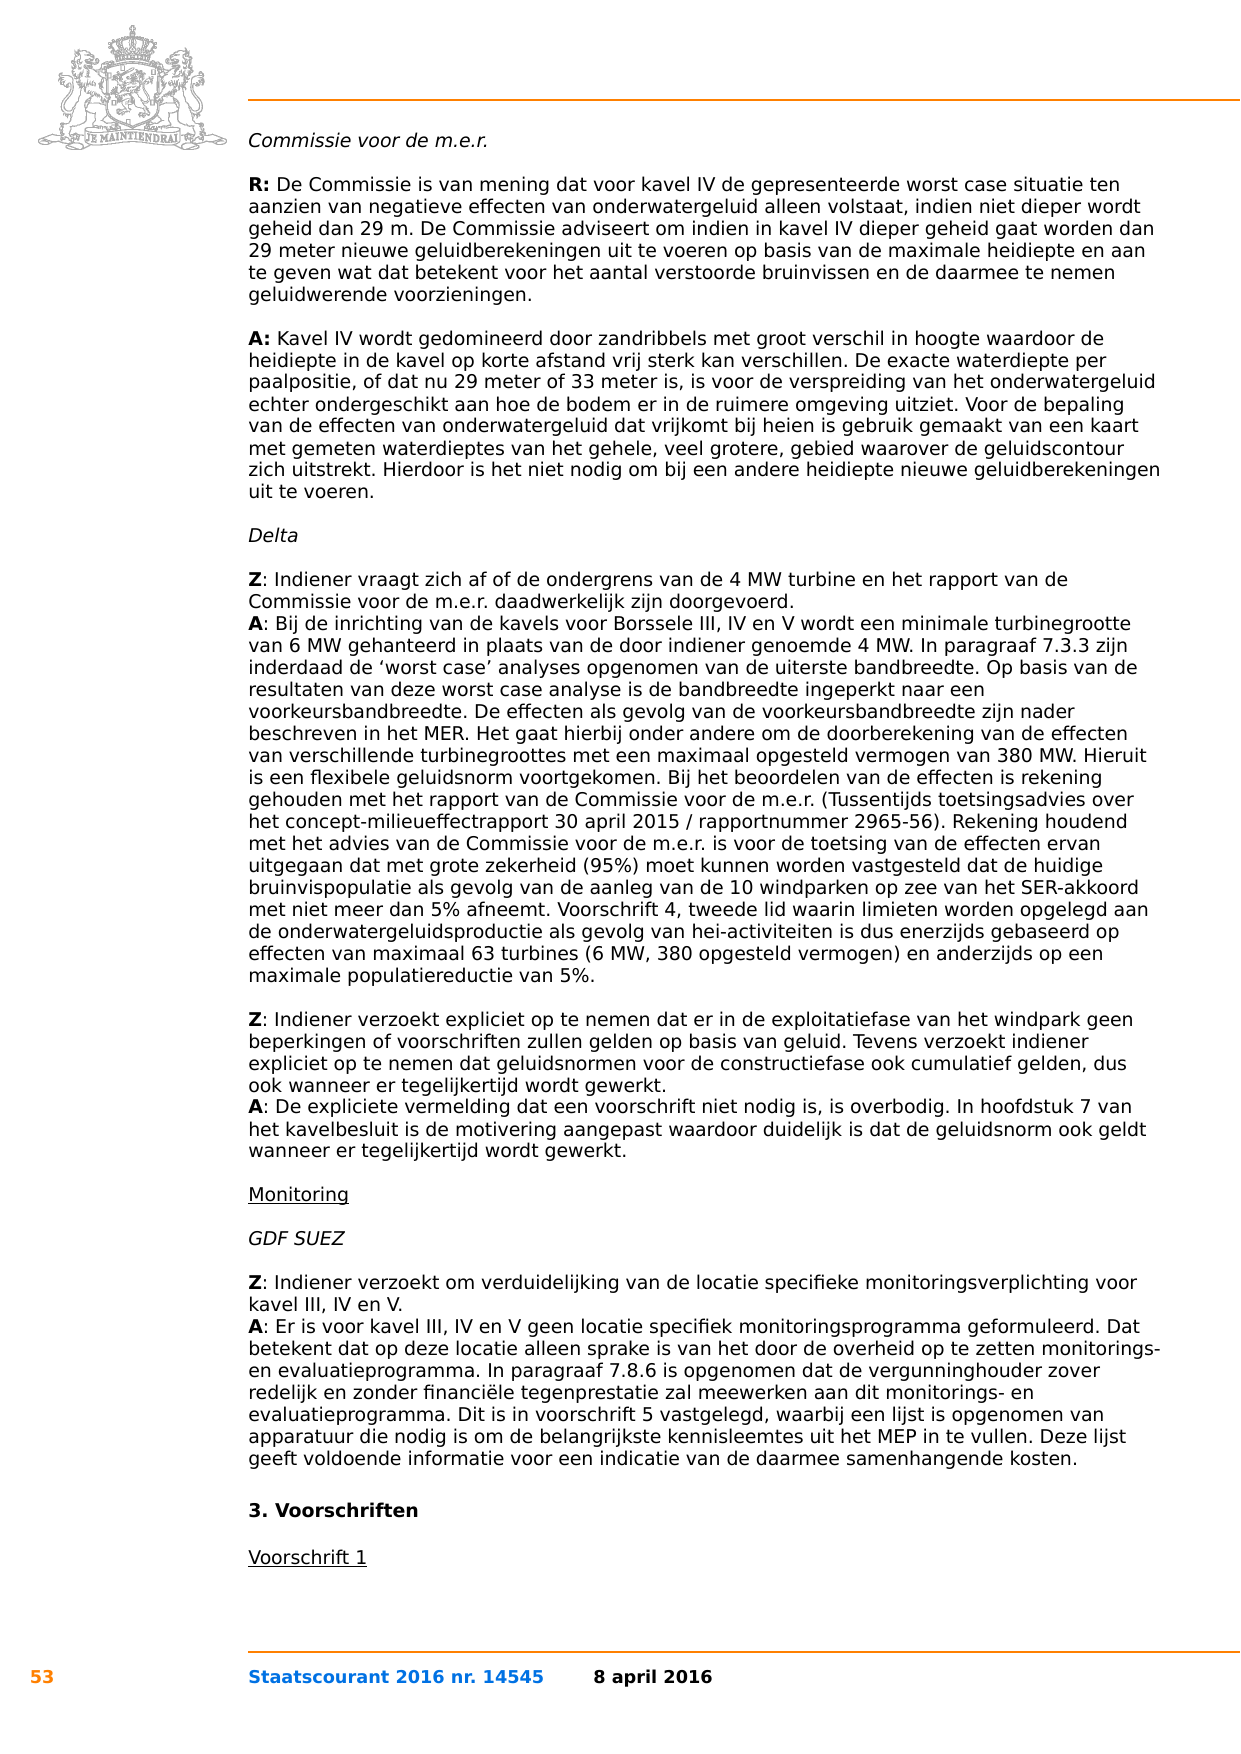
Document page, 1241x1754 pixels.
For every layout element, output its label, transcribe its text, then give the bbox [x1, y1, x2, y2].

text Z: Indiener verzoekt om verduidelijking van de locatie specifieke monitoringsverplichting voor kavel III, IV en V. [248, 1272, 1163, 1316]
subtitle Delta [248, 525, 1163, 547]
picture [38, 25, 227, 150]
subtitle Commissie voor de m.e.r. [248, 130, 1163, 152]
subtitle GDF SUEZ [248, 1228, 1163, 1250]
text Voorschrift 1 [248, 1547, 1163, 1569]
text Z: Indiener verzoekt expliciet op te nemen dat er in de exploitatiefase van het windpark geen beperkingen of voorschriften zullen gelden op basis van geluid. Tevens verzoekt indiener expliciet op te nemen dat geluidsnormen voor de constructiefase ook cumulatief gelden, dus ook wanneer er tegelijkertijd wordt gewerkt. [248, 1008, 1163, 1096]
text A: De expliciete vermelding dat een voorschrift niet nodig is, is overbodig. In hoofdstuk 7 van het kavelbesluit is de motivering aangepast waardoor duidelijk is dat de geluidsnorm ook geldt wanneer er tegelijkertijd wordt gewerkt. [248, 1096, 1163, 1162]
text Monitoring [248, 1184, 1163, 1206]
subtitle 3. Voorschriften [248, 1500, 1163, 1522]
text A: Kavel IV wordt gedomineerd door zandribbels met groot verschil in hoogte waardoor de heidiepte in de kavel op korte afstand vrij sterk kan verschillen. De exacte waterdiepte per paalpositie, of dat nu 29 meter of 33 meter is, is voor de verspreiding van het onderwatergeluid echter ondergeschikt aan hoe de bodem er in de ruimere omgeving uitziet. Voor de bepaling van de effecten van onderwatergeluid dat vrijkomt bij heien is gebruik gemaakt van een kaart met gemeten waterdieptes van het gehele, veel grotere, gebied waarover de geluidscontour zich uitstrekt. Hierdoor is het niet nodig om bij een andere heidiepte nieuwe geluidberekeningen uit te voeren. [248, 327, 1163, 503]
text Z: Indiener vraagt zich af of de ondergrens van de 4 MW turbine en het rapport van de Commissie voor de m.e.r. daadwerkelijk zijn doorgevoerd. [248, 569, 1163, 613]
text A: Er is voor kavel III, IV en V geen locatie specifiek monitoringsprogramma geformuleerd. Dat betekent dat op deze locatie alleen sprake is van het door de overheid op te zetten monitorings- en evaluatieprogramma. In paragraaf 7.8.6 is opgenomen dat de vergunninghouder zover redelijk en zonder financiële tegenprestatie zal meewerken aan dit monitorings- en evaluatieprogramma. Dit is in voorschrift 5 vastgelegd, waarbij een lijst is opgenomen van apparatuur die nodig is om de belangrijkste kennisleemtes uit het MEP in te vullen. Deze lijst geeft voldoende informatie voor een indicatie van de daarmee samenhangende kosten. [248, 1316, 1163, 1470]
text A: Bij de inrichting van de kavels voor Borssele III, IV en V wordt een minimale turbinegrootte van 6 MW gehanteerd in plaats van de door indiener genoemde 4 MW. In paragraaf 7.3.3 zijn inderdaad de ‘worst case’ analyses opgenomen van de uiterste bandbreedte. Op basis van de resultaten van deze worst case analyse is de bandbreedte ingeperkt naar een voorkeursbandbreedte. De effecten als gevolg van de voorkeursbandbreedte zijn nader beschreven in het MER. Het gaat hierbij onder andere om de doorberekening van de effecten van verschillende turbinegroottes met een maximaal opgesteld vermogen van 380 MW. Hieruit is een flexibele geluidsnorm voortgekomen. Bij het beoordelen van de effecten is rekening gehouden met het rapport van de Commissie voor de m.e.r. (Tussentijds toetsingsadvies over het concept-milieueffectrapport 30 april 2015 / rapportnummer 2965-56). Rekening houdend met het advies van de Commissie voor de m.e.r. is voor de toetsing van de effecten ervan uitgegaan dat met grote zekerheid (95%) moet kunnen worden vastgesteld dat de huidige bruinvispopulatie als gevolg van de aanleg van de 10 windparken op zee van het SER-akkoord met niet meer dan 5% afneemt. Voorschrift 4, tweede lid waarin limieten worden opgelegd aan de onderwatergeluidsproductie als gevolg van hei-activiteiten is dus enerzijds gebaseerd op effecten van maximaal 63 turbines (6 MW, 380 opgesteld vermogen) en anderzijds op een maximale populatiereductie van 5%. [248, 613, 1163, 987]
text R: De Commissie is van mening dat voor kavel IV de gepresenteerde worst case situatie ten aanzien van negatieve effecten van onderwatergeluid alleen volstaat, indien niet dieper wordt geheid dan 29 m. De Commissie adviseert om indien in kavel IV dieper geheid gaat worden dan 29 meter nieuwe geluidberekeningen uit te voeren op basis van de maximale heidiepte en aan te geven wat dat betekent voor het aantal verstoorde bruinvissen en de daarmee te nemen geluidwerende voorzieningen. [248, 174, 1163, 306]
